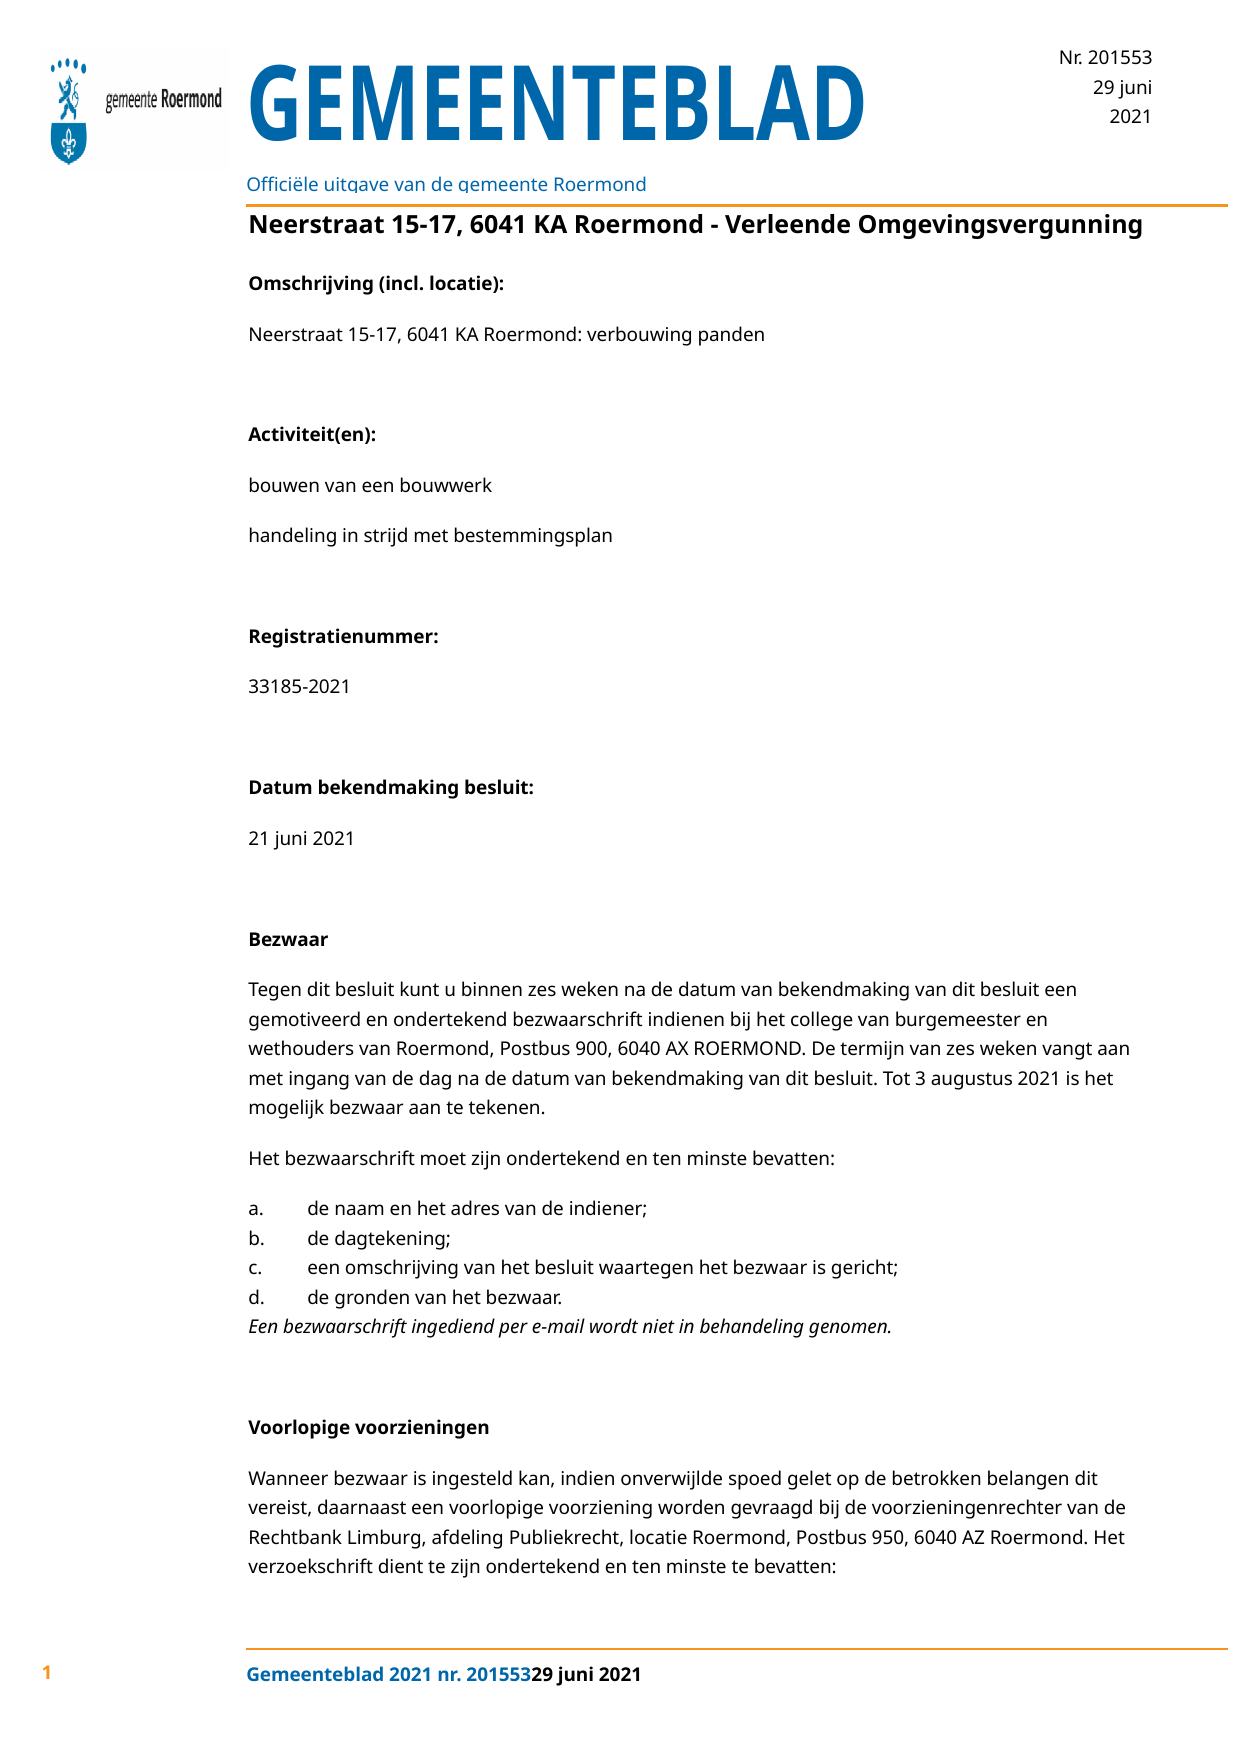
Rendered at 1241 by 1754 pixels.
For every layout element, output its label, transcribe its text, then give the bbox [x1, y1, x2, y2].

text Wanneer bezwaar is ingesteld kan, indien onverwijlde spoed gelet op de betrokken belangen dit vereist, daarnaast een voorlopige voorziening worden gevraagd bij de voorzieningenrechter van de Rechtbank Limburg, afdeling Publiekrecht, locatie Roermond, Postbus 950, 6040 AZ Roermond. Het verzoekschrift dient te zijn ondertekend en ten minste te bevatten: [248, 1465, 1152, 1579]
text Voorlopige voorzieningen [248, 1414, 1152, 1440]
list de gronden van het bezwaar. [248, 1284, 1152, 1310]
text Het bezwaarschrift moet zijn ondertekend en ten minste bevatten: [248, 1145, 1152, 1171]
text Tegen dit besluit kunt u binnen zes weken na de datum van bekendmaking van dit besluit een gemotiveerd en ondertekend bezwaarschrift indienen bij het college van burgemeester en wethouders van Roermond, Postbus 900, 6040 AX ROERMOND. De termijn van zes weken vangt aan met ingang van de dag na de datum van bekendmaking van dit besluit. Tot 3 augustus 2021 is het mogelijk bezwaar aan te tekenen. [248, 976, 1152, 1120]
text handeling in strijd met bestemmingsplan [248, 522, 1152, 548]
text Datum bekendmaking besluit: [248, 774, 1152, 800]
list een omschrijving van het besluit waartegen het bezwaar is gericht; [248, 1254, 1152, 1280]
text bouwen van een bouwwerk [248, 472, 1152, 498]
text Registratienummer: [248, 623, 1152, 649]
text Neerstraat 15-17, 6041 KA Roermond: verbouwing panden [248, 321, 1152, 346]
text Activiteit(en): [248, 422, 1152, 447]
text Neerstraat 15-17, 6041 KA Roermond - Verleende Omgevingsvergunning [248, 207, 1152, 241]
list de naam en het adres van de indiener; [248, 1195, 1152, 1221]
list de dagtekening; [248, 1225, 1152, 1251]
text Een bezwaarschrift ingediend per e-mail wordt niet in behandeling genomen. [248, 1314, 1152, 1339]
text Bezwaar [248, 926, 1152, 951]
text 21 juni 2021 [248, 825, 1152, 851]
text 33185-2021 [248, 674, 1152, 699]
text Omschrijving (incl. locatie): [248, 270, 1152, 296]
picture [41, 47, 231, 172]
